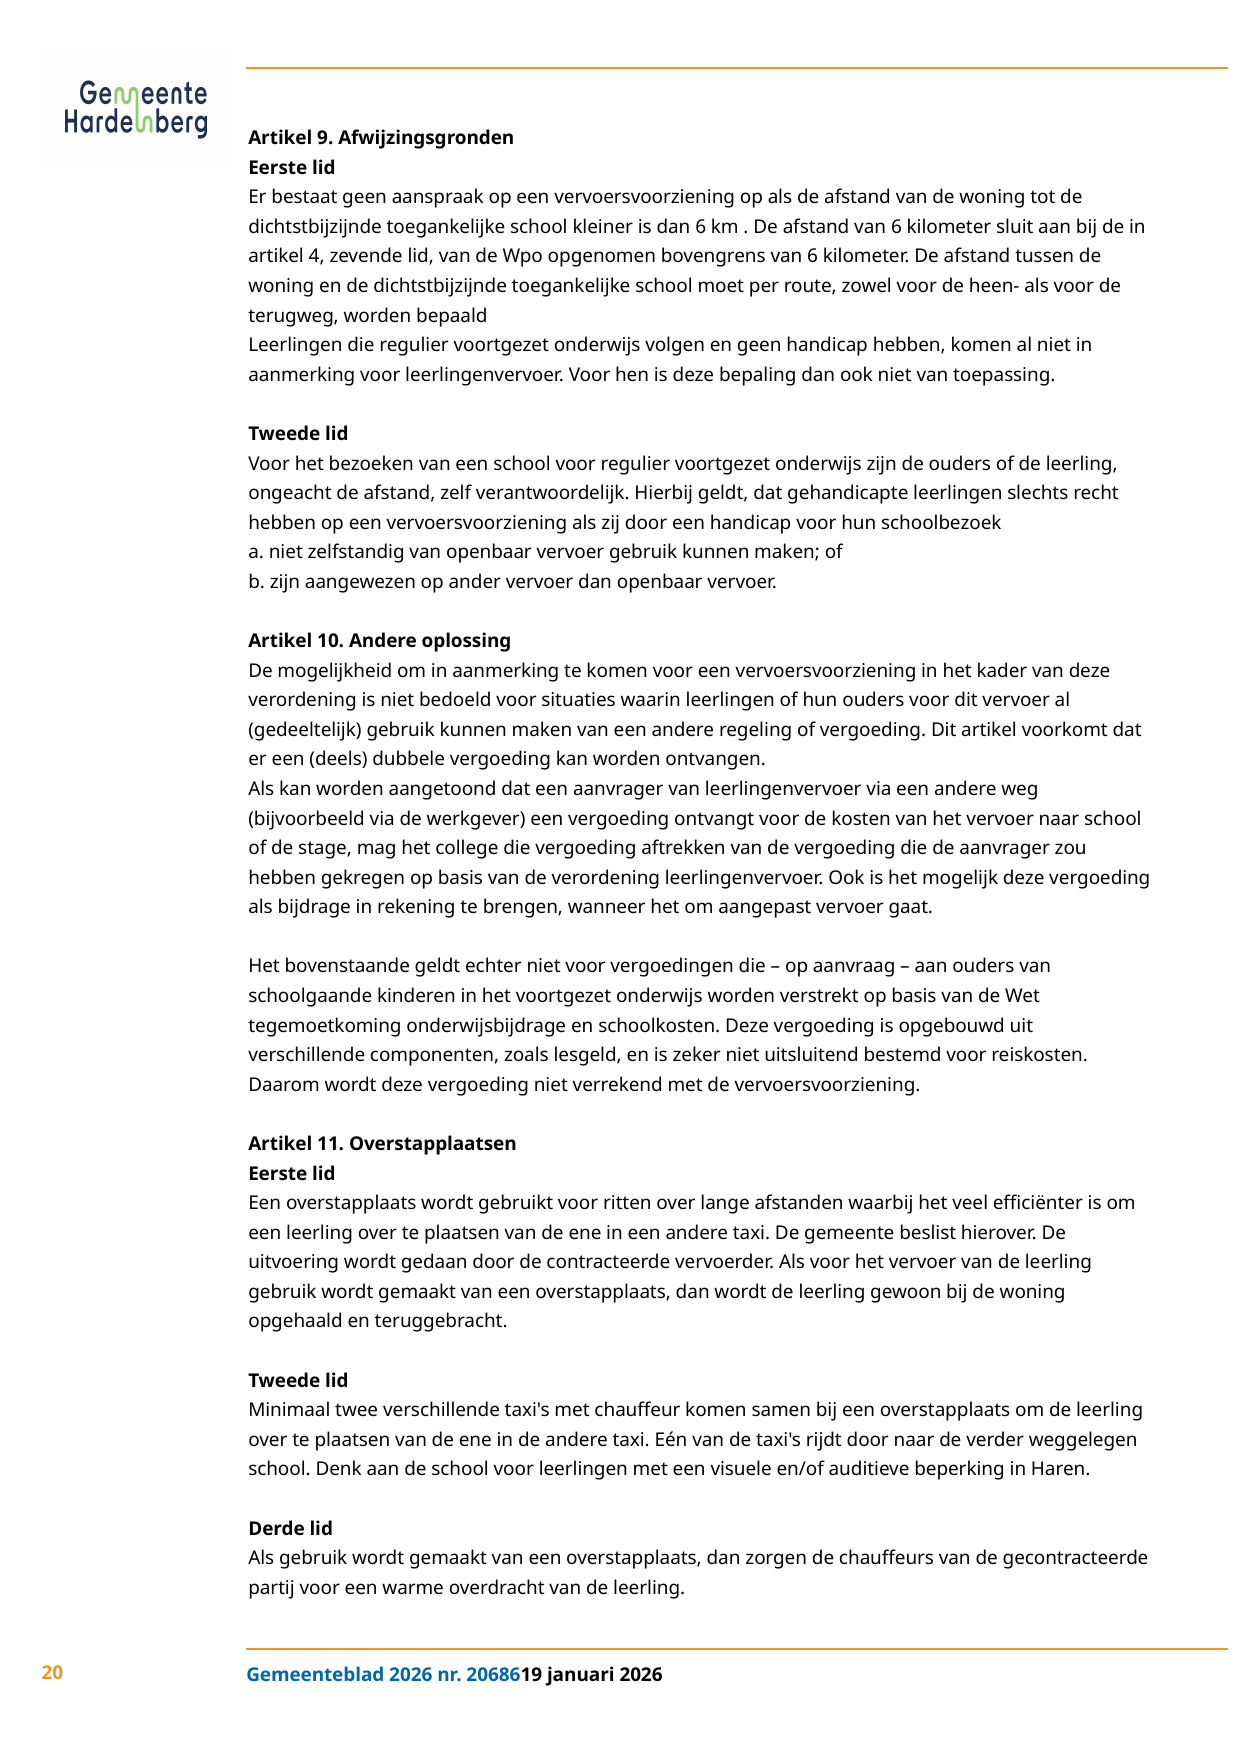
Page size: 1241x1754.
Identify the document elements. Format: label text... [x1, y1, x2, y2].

text Het bovenstaande geldt echter niet voor vergoedingen die – op aanvraag – aan ouders van schoolgaande kinderen in het voortgezet onderwijs worden verstrekt op basis van de Wet tegemoetkoming onderwijsbijdrage en schoolkosten. Deze vergoeding is opgebouwd uit verschillende componenten, zoals lesgeld, en is zeker niet uitsluitend bestemd voor reiskosten. Daarom wordt deze vergoeding niet verrekend met de vervoersvoorziening. [248, 953, 1152, 1097]
text Tweede lid [248, 1367, 1152, 1393]
text Minimaal twee verschillende taxi's met chauffeur komen samen bij een overstapplaats om de leerling over te plaatsen van de ene in de andere taxi. Eén van de taxi's rijdt door naar de verder weggelegen school. Denk aan de school voor leerlingen met een visuele en/of auditieve beperking in Haren. [248, 1396, 1152, 1481]
text b. zijn aangewezen op ander vervoer dan openbaar vervoer. [248, 568, 1152, 594]
text Leerlingen die regulier voortgezet onderwijs volgen en geen handicap hebben, komen al niet in aanmerking voor leerlingenvervoer. Voor hen is deze bepaling dan ook niet van toepassing. [248, 331, 1152, 387]
text Tweede lid [248, 420, 1152, 446]
text Voor het bezoeken van een school voor regulier voortgezet onderwijs zijn de ouders of de leerling, ongeacht de afstand, zelf verantwoordelijk. Hierbij geldt, dat gehandicapte leerlingen slechts recht hebben op een vervoersvoorziening als zij door een handicap voor hun schoolbezoek [248, 450, 1152, 535]
text Als kan worden aangetoond dat een aanvrager van leerlingenvervoer via een andere weg (bijvoorbeeld via de werkgever) een vergoeding ontvangt voor de kosten van het vervoer naar school of de stage, mag het college die vergoeding aftrekken van de vergoeding die de aanvrager zou hebben gekregen op basis van de verordening leerlingenvervoer. Ook is het mogelijk deze vergoeding als bijdrage in rekening te brengen, wanneer het om aangepast vervoer gaat. [248, 775, 1152, 919]
text Artikel 10. Andere oplossing [248, 627, 1152, 653]
text Als gebruik wordt gemaakt van een overstapplaats, dan zorgen de chauffeurs van de gecontracteerde partij voor een warme overdracht van de leerling. [248, 1544, 1152, 1600]
text a. niet zelfstandig van openbaar vervoer gebruik kunnen maken; of [248, 538, 1152, 564]
text Artikel 9. Afwijzingsgronden [248, 124, 1152, 150]
text De mogelijkheid om in aanmerking te komen voor een vervoersvoorziening in het kader van deze verordening is niet bedoeld voor situaties waarin leerlingen of hun ouders voor dit vervoer al (gedeeltelijk) gebruik kunnen maken van een andere regeling of vergoeding. Dit artikel voorkomt dat er een (deels) dubbele vergoeding kan worden ontvangen. [248, 657, 1152, 771]
picture [41, 47, 231, 172]
text Er bestaat geen aanspraak op een vervoersvoorziening op als de afstand van de woning tot de dichtstbijzijnde toegankelijke school kleiner is dan 6 km . De afstand van 6 kilometer sluit aan bij de in artikel 4, zevende lid, van de Wpo opgenomen bovengrens van 6 kilometer. De afstand tussen de woning en de dichtstbijzijnde toegankelijke school moet per route, zowel voor de heen- als voor de terugweg, worden bepaald [248, 183, 1152, 328]
text Derde lid [248, 1515, 1152, 1541]
text Eerste lid [248, 154, 1152, 180]
text Eerste lid [248, 1160, 1152, 1186]
text Een overstapplaats wordt gebruikt voor ritten over lange afstanden waarbij het veel efficiënter is om een leerling over te plaatsen van de ene in een andere taxi. De gemeente beslist hierover. De uitvoering wordt gedaan door de contracteerde vervoerder. Als voor het vervoer van de leerling gebruik wordt gemaakt van een overstapplaats, dan wordt de leerling gewoon bij de woning opgehaald en teruggebracht. [248, 1189, 1152, 1333]
text Artikel 11. Overstapplaatsen [248, 1130, 1152, 1156]
